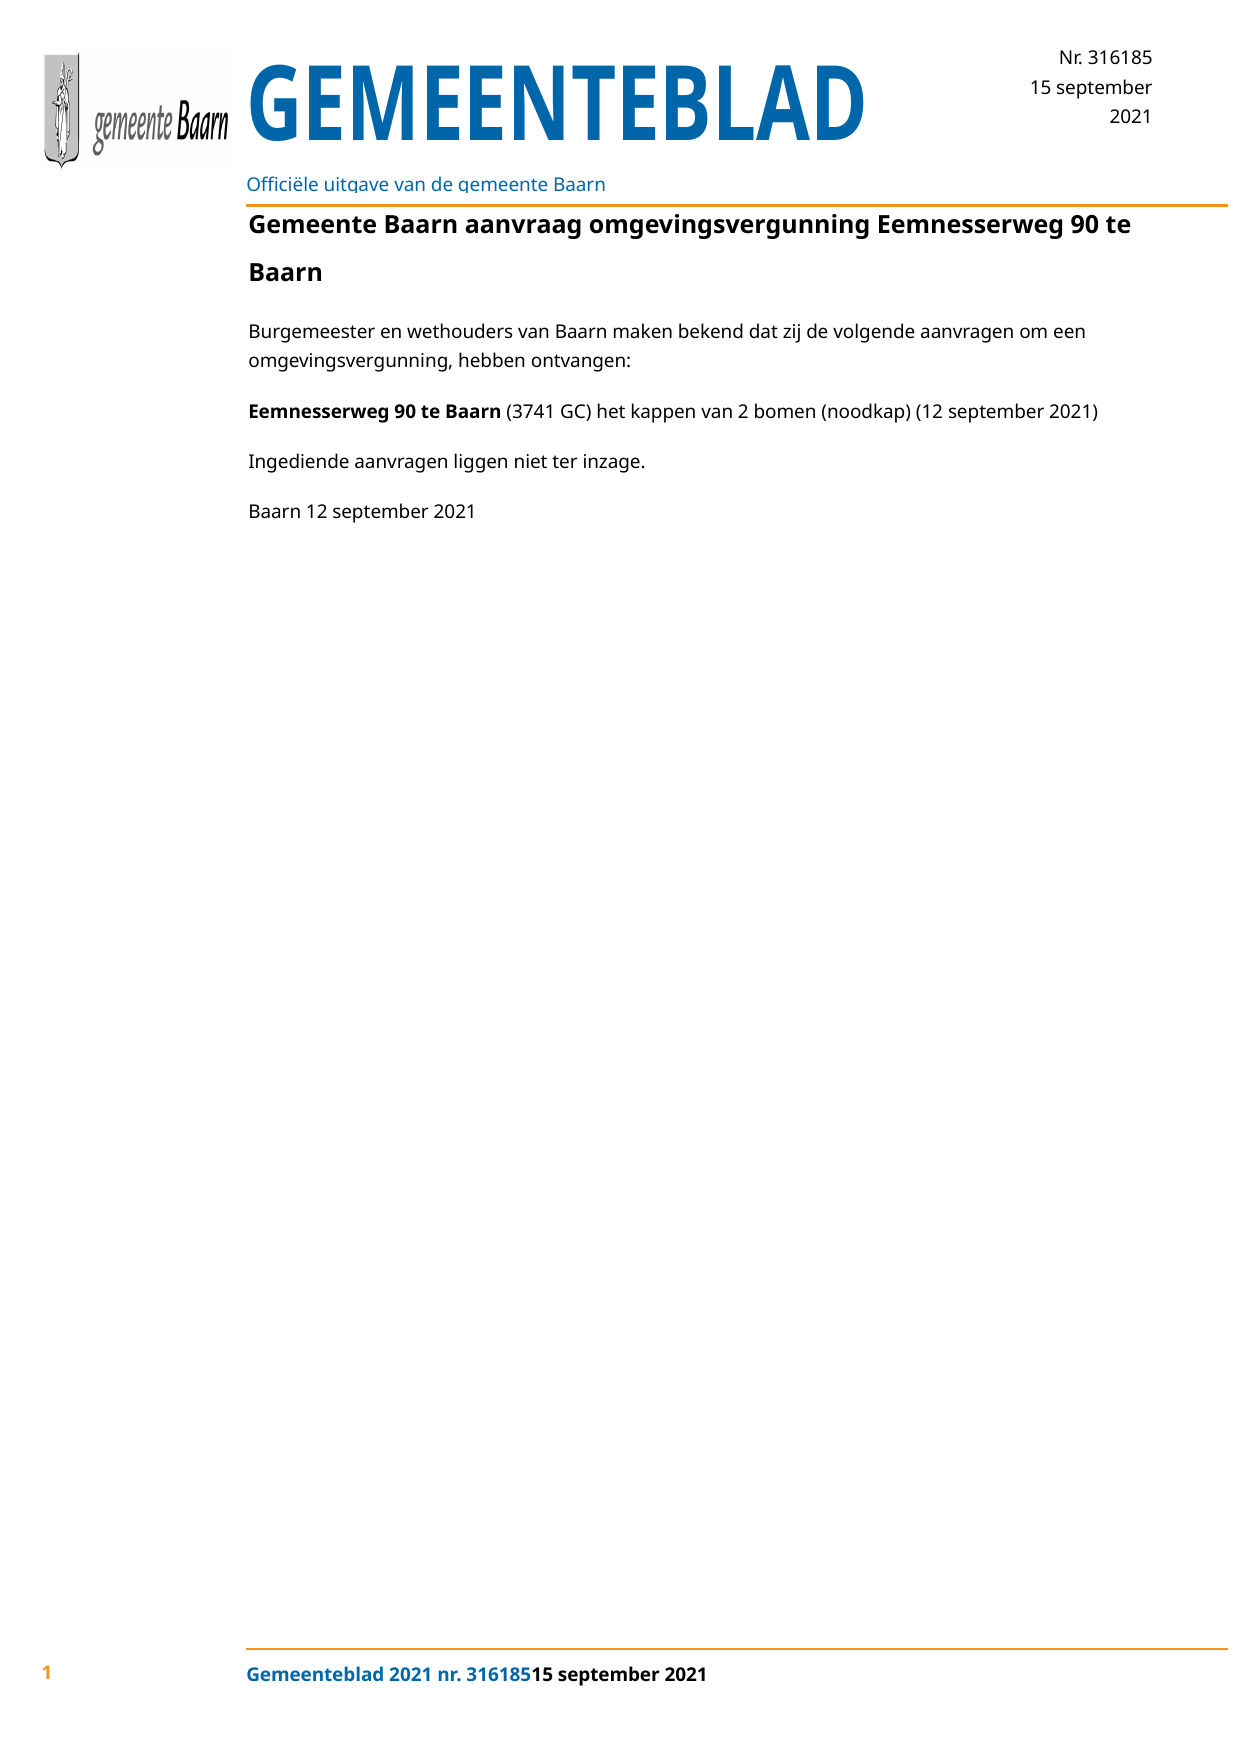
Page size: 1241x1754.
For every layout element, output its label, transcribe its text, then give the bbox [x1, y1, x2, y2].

text Ingediende aanvragen liggen niet ter inzage. [248, 448, 1152, 474]
text Gemeente Baarn aanvraag omgevingsvergunning Eemnesserweg 90 te Baarn [248, 207, 1152, 288]
text Burgemeester en wethouders van Baarn maken bekend dat zij de volgende aanvragen om een omgevingsvergunning, hebben ontvangen: [248, 318, 1152, 373]
text Baarn 12 september 2021 [248, 499, 1152, 524]
text Eemnesserweg 90 te Baarn (3741 GC) het kappen van 2 bomen (noodkap) (12 september 2021) [248, 398, 1152, 424]
picture [41, 47, 231, 172]
